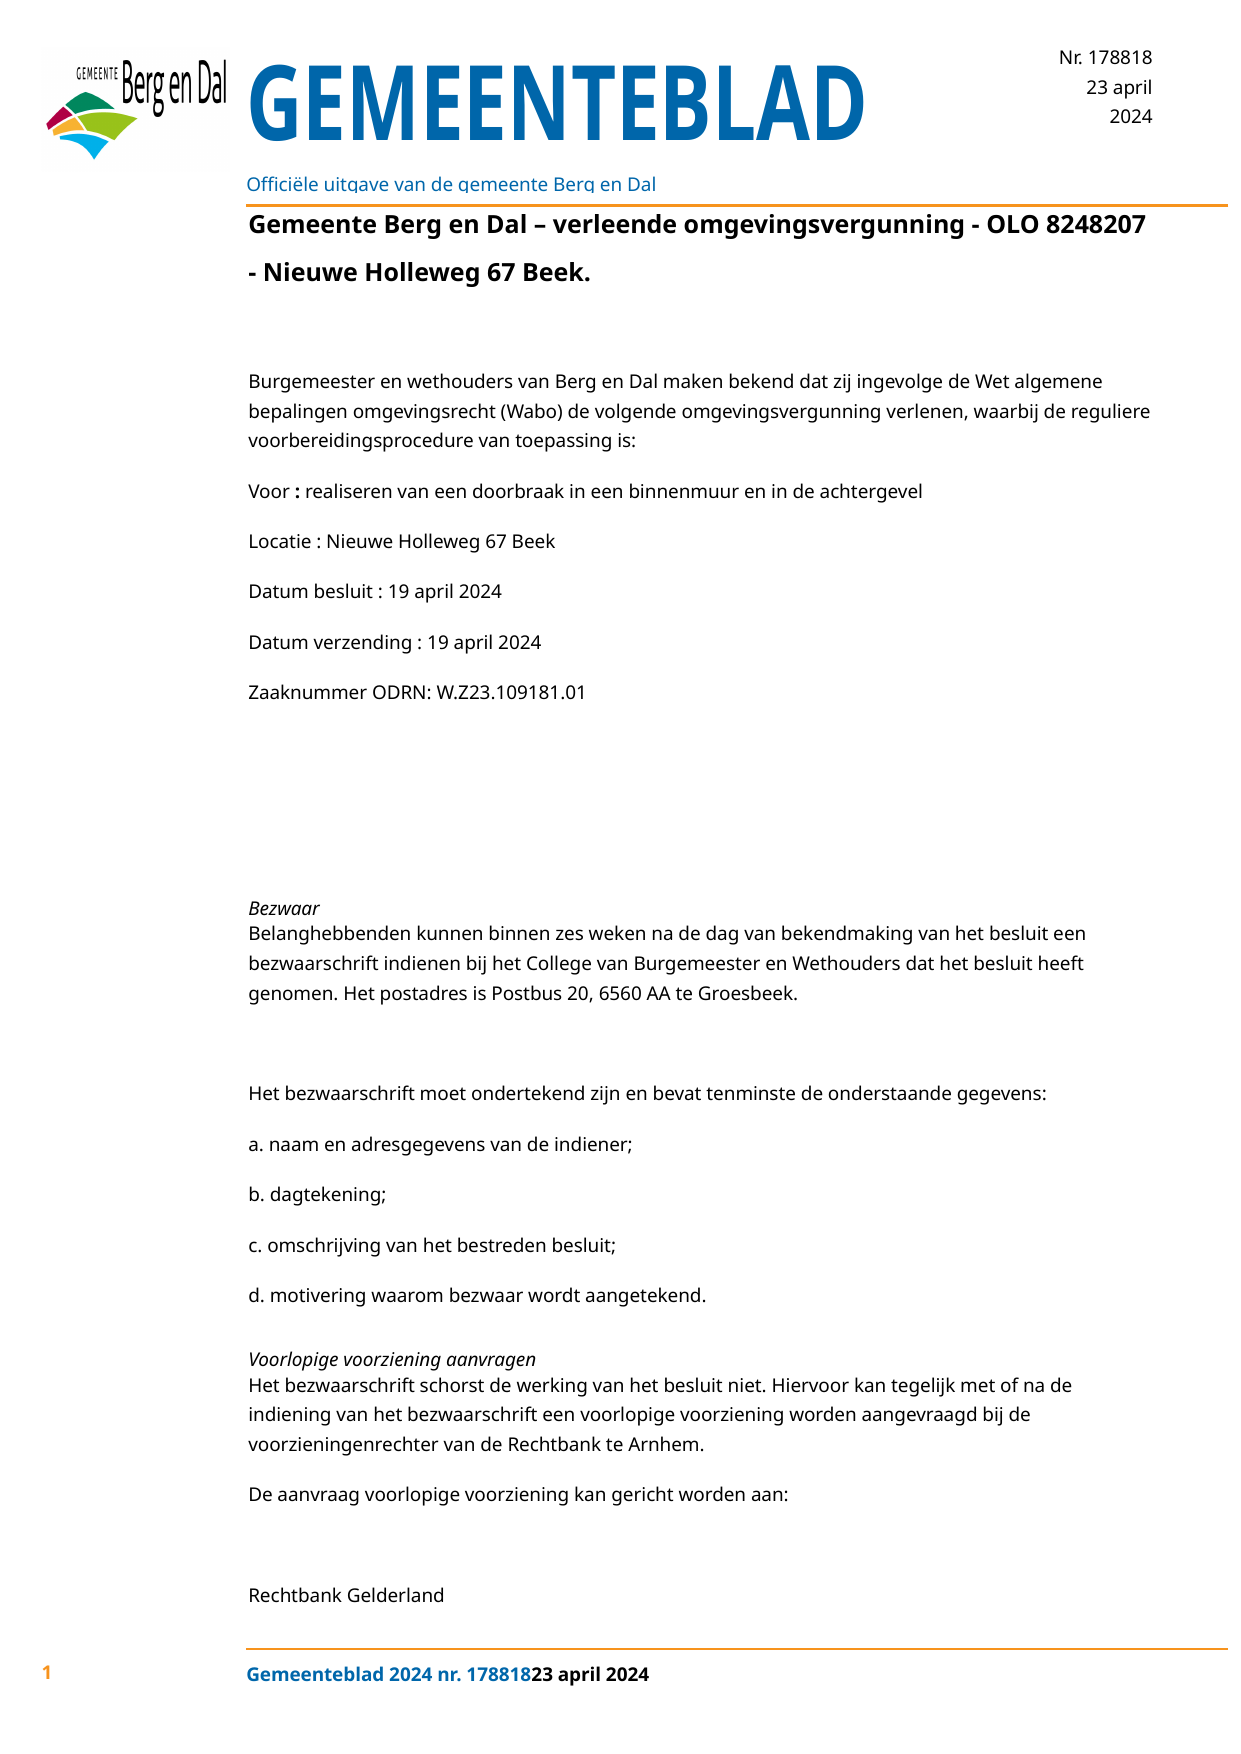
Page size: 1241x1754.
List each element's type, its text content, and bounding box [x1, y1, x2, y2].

text Datum besluit : 19 april 2024 [248, 579, 1152, 604]
text Gemeente Berg en Dal – verleende omgevingsvergunning - OLO 8248207 - Nieuwe Holleweg 67 Beek. [248, 207, 1152, 288]
text b. dagtekening; [248, 1181, 1152, 1207]
text Het bezwaarschrift schorst de werking van het besluit niet. Hiervoor kan tegelijk met of na de indiening van het bezwaarschrift een voorlopige voorziening worden aangevraagd bij de voorzieningenrechter van de Rechtbank te Arnhem. [248, 1372, 1152, 1457]
text Belanghebbenden kunnen binnen zes weken na de dag van bekendmaking van het besluit een bezwaarschrift indienen bij het College van Burgemeester en Wethouders dat het besluit heeft genomen. Het postadres is Postbus 20, 6560 AA te Groesbeek. [248, 921, 1152, 1005]
text De aanvraag voorlopige voorziening kan gericht worden aan: [248, 1481, 1152, 1507]
text Het bezwaarschrift moet ondertekend zijn en bevat tenminste de onderstaande gegevens: [248, 1081, 1152, 1106]
text Rechtbank Gelderland [248, 1582, 1152, 1608]
text Burgemeester en wethouders van Berg en Dal maken bekend dat zij ingevolge de Wet algemene bepalingen omgevingsrecht (Wabo) de volgende omgevingsvergunning verlenen, waarbij de reguliere voorbereidingsprocedure van toepassing is: [248, 368, 1152, 453]
text Voor : realiseren van een doorbraak in een binnenmuur en in de achtergevel [248, 478, 1152, 504]
text d. motivering waarom bezwaar wordt aangetekend. [248, 1282, 1152, 1308]
text a. naam en adresgegevens van de indiener; [248, 1131, 1152, 1157]
text Zaaknummer ODRN: W.Z23.109181.01 [248, 679, 1152, 705]
text c. omschrijving van het bestreden besluit; [248, 1232, 1152, 1257]
text Bezwaar [248, 895, 1152, 921]
text Datum verzending : 19 april 2024 [248, 629, 1152, 655]
text Locatie : Nieuwe Holleweg 67 Beek [248, 528, 1152, 554]
text Voorlopige voorziening aanvragen [248, 1346, 1152, 1372]
picture [41, 47, 231, 172]
